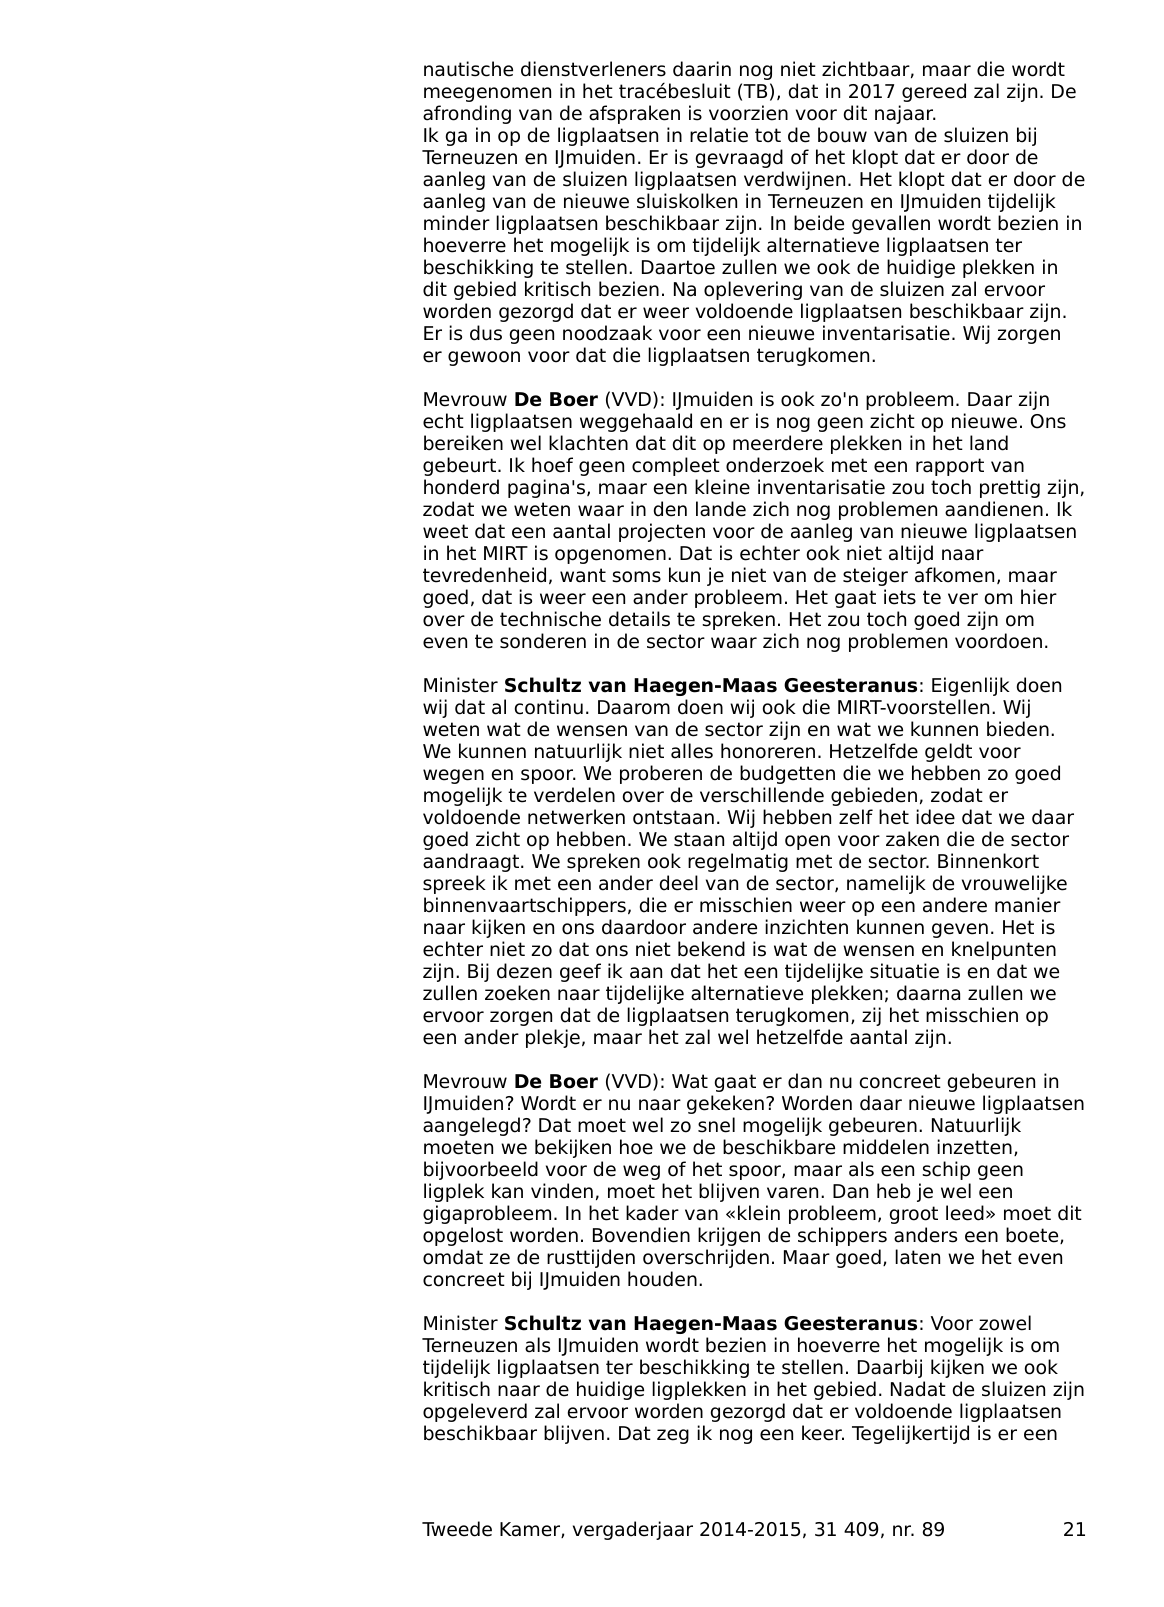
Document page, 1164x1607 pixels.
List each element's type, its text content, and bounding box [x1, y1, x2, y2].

text Mevrouw De Boer (VVD): IJmuiden is ook zo'n probleem. Daar zijn echt ligplaatsen weggehaald en er is nog geen zicht op nieuwe. Ons bereiken wel klachten dat dit op meerdere plekken in het land gebeurt. Ik hoef geen compleet onderzoek met een rapport van honderd pagina's, maar een kleine inventarisatie zou toch prettig zijn, zodat we weten waar in den lande zich nog problemen aandienen. Ik weet dat een aantal projecten voor de aanleg van nieuwe ligplaatsen in het MIRT is opgenomen. Dat is echter ook niet altijd naar tevredenheid, want soms kun je niet van de steiger afkomen, maar goed, dat is weer een ander probleem. Het gaat iets te ver om hier over de technische details te spreken. Het zou toch goed zijn om even te sonderen in de sector waar zich nog problemen voordoen. [422, 389, 1087, 653]
text Minister Schultz van Haegen-Maas Geesteranus: Eigenlijk doen wij dat al continu. Daarom doen wij ook die MIRT-voorstellen. Wij weten wat de wensen van de sector zijn en wat we kunnen bieden. We kunnen natuurlijk niet alles honoreren. Hetzelfde geldt voor wegen en spoor. We proberen de budgetten die we hebben zo goed mogelijk te verdelen over de verschillende gebieden, zodat er voldoende netwerken ontstaan. Wij hebben zelf het idee dat we daar goed zicht op hebben. We staan altijd open voor zaken die de sector aandraagt. We spreken ook regelmatig met de sector. Binnenkort spreek ik met een ander deel van de sector, namelijk de vrouwelijke binnenvaartschippers, die er misschien weer op een andere manier naar kijken en ons daardoor andere inzichten kunnen geven. Het is echter niet zo dat ons niet bekend is wat de wensen en knelpunten zijn. Bij dezen geef ik aan dat het een tijdelijke situatie is en dat we zullen zoeken naar tijdelijke alternatieve plekken; daarna zullen we ervoor zorgen dat de ligplaatsen terugkomen, zij het misschien op een ander plekje, maar het zal wel hetzelfde aantal zijn. [422, 675, 1087, 1048]
text Mevrouw De Boer (VVD): Wat gaat er dan nu concreet gebeuren in IJmuiden? Wordt er nu naar gekeken? Worden daar nieuwe ligplaatsen aangelegd? Dat moet wel zo snel mogelijk gebeuren. Natuurlijk moeten we bekijken hoe we de beschikbare middelen inzetten, bijvoorbeeld voor de weg of het spoor, maar als een schip geen ligplek kan vinden, moet het blijven varen. Dan heb je wel een gigaprobleem. In het kader van «klein probleem, groot leed» moet dit opgelost worden. Bovendien krijgen de schippers anders een boete, omdat ze de rusttijden overschrijden. Maar goed, laten we het even concreet bij IJmuiden houden. [422, 1071, 1087, 1291]
text Ik ga in op de ligplaatsen in relatie tot de bouw van de sluizen bij Terneuzen en IJmuiden. Er is gevraagd of het klopt dat er door de aanleg van de sluizen ligplaatsen verdwijnen. Het klopt dat er door de aanleg van de nieuwe sluiskolken in Terneuzen en IJmuiden tijdelijk minder ligplaatsen beschikbaar zijn. In beide gevallen wordt bezien in hoeverre het mogelijk is om tijdelijk alternatieve ligplaatsen ter beschikking te stellen. Daartoe zullen we ook de huidige plekken in dit gebied kritisch bezien. Na oplevering van de sluizen zal ervoor worden gezorgd dat er weer voldoende ligplaatsen beschikbaar zijn. Er is dus geen noodzaak voor een nieuwe inventarisatie. Wij zorgen er gewoon voor dat die ligplaatsen terugkomen. [422, 125, 1087, 367]
text nautische dienstverleners daarin nog niet zichtbaar, maar die wordt meegenomen in het tracébesluit (TB), dat in 2017 gereed zal zijn. De afronding van de afspraken is voorzien voor dit najaar. [422, 59, 1087, 125]
text Minister Schultz van Haegen-Maas Geesteranus: Voor zowel Terneuzen als IJmuiden wordt bezien in hoeverre het mogelijk is om tijdelijk ligplaatsen ter beschikking te stellen. Daarbij kijken we ook kritisch naar de huidige ligplekken in het gebied. Nadat de sluizen zijn opgeleverd zal ervoor worden gezorgd dat er voldoende ligplaatsen beschikbaar blijven. Dat zeg ik nog een keer. Tegelijkertijd is er een [422, 1313, 1087, 1444]
